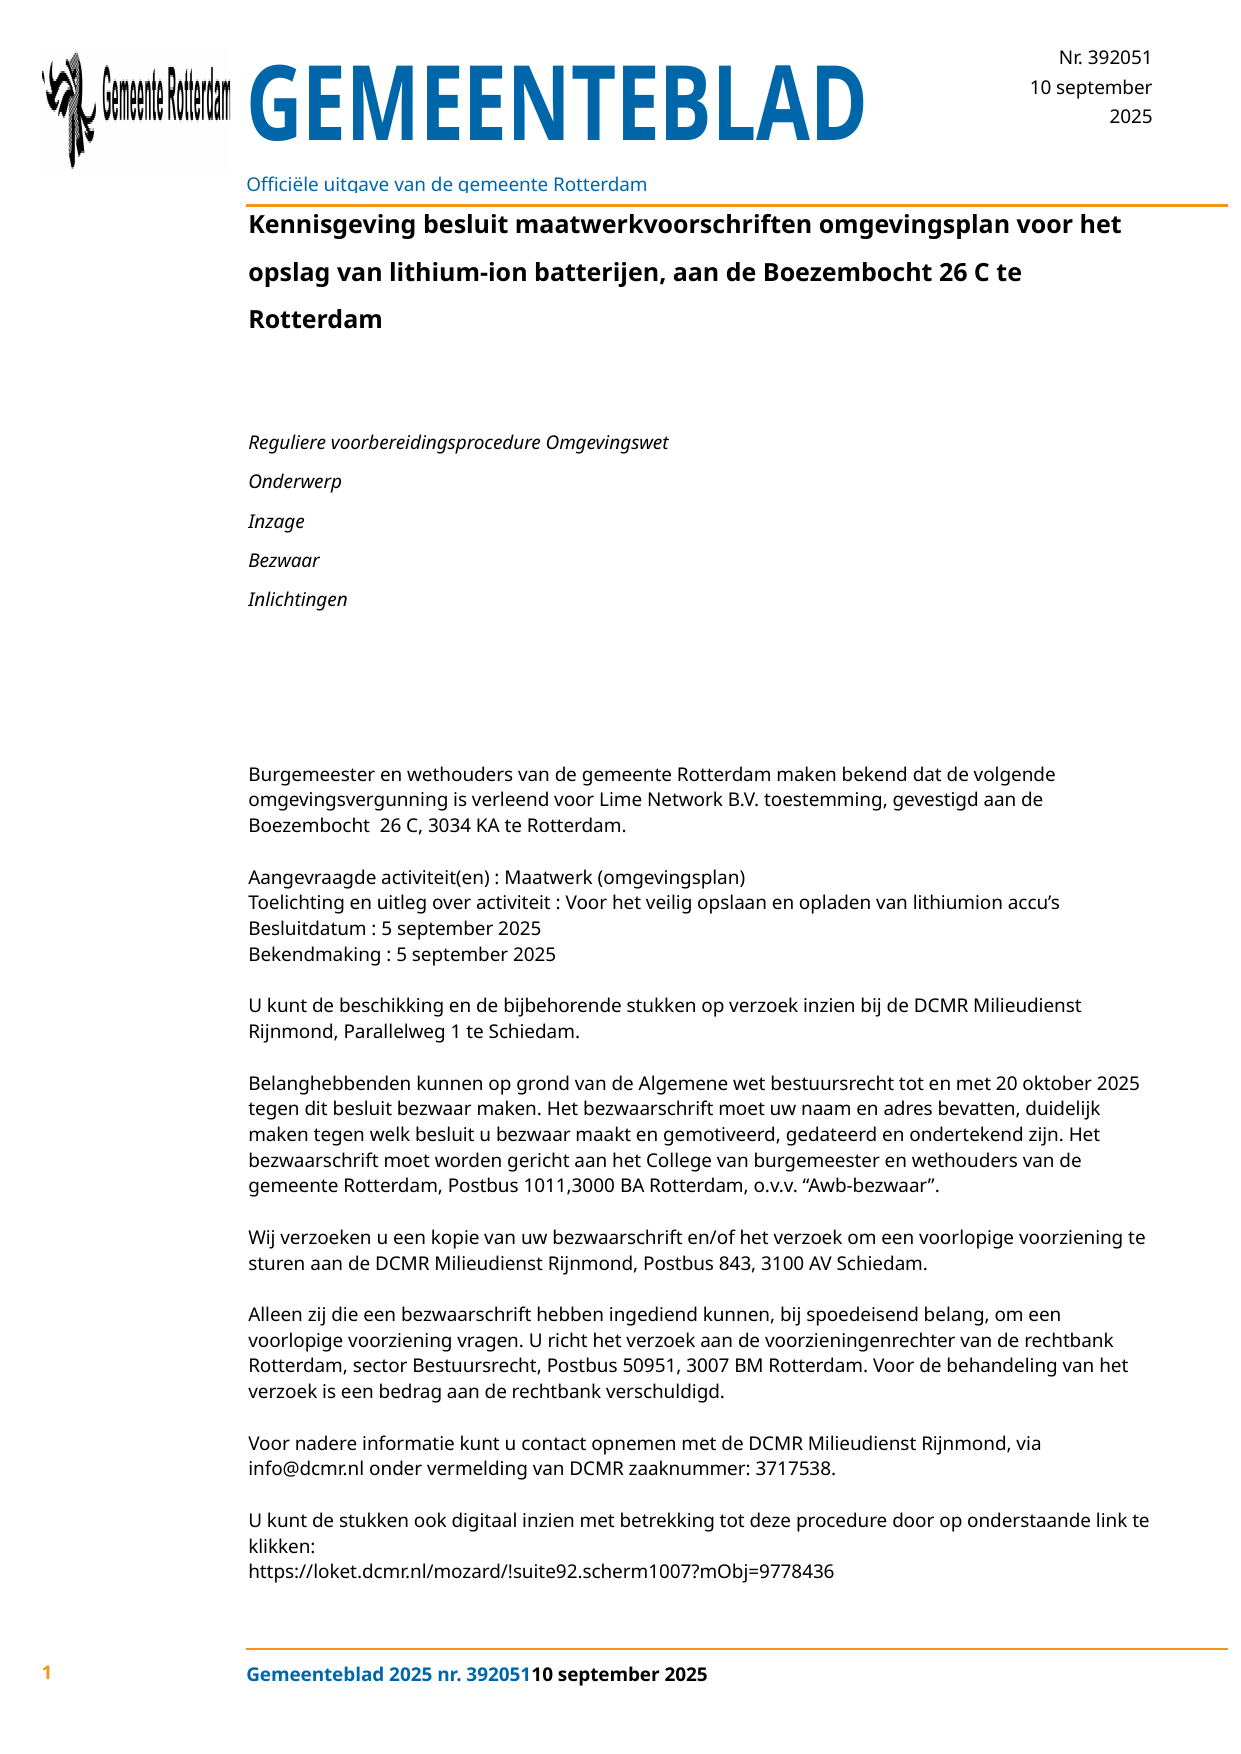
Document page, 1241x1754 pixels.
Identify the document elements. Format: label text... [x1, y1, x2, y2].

text Inlichtingen [248, 587, 1152, 612]
text Onderwerp [248, 469, 1152, 494]
text Toelichting en uitleg over activiteit : Voor het veilig opslaan en opladen van lithiumion accu’s [248, 889, 1152, 915]
text Besluitdatum : 5 september 2025 [248, 915, 1152, 941]
picture [41, 47, 231, 172]
text Wij verzoeken u een kopie van uw bezwaarschrift en/of het verzoek om een voorlopige voorziening te sturen aan de DCMR Milieudienst Rijnmond, Postbus 843, 3100 AV Schiedam. [248, 1224, 1152, 1276]
text U kunt de stukken ook digitaal inzien met betrekking tot deze procedure door op onderstaande link te klikken: [248, 1507, 1152, 1558]
text U kunt de beschikking en de bijbehorende stukken op verzoek inzien bij de DCMR Milieudienst Rijnmond, Parallelweg 1 te Schiedam. [248, 992, 1152, 1044]
text Alleen zij die een bezwaarschrift hebben ingediend kunnen, bij spoedeisend belang, om een voorlopige voorziening vragen. U richt het verzoek aan de voorzieningenrechter van de rechtbank Rotterdam, sector Bestuursrecht, Postbus 50951, 3007 BM Rotterdam. Voor de behandeling van het verzoek is een bedrag aan de rechtbank verschuldigd. [248, 1301, 1152, 1404]
text Kennisgeving besluit maatwerkvoorschriften omgevingsplan voor het opslag van lithium-ion batterijen, aan de Boezembocht 26 C te Rotterdam [248, 207, 1152, 336]
text Belanghebbenden kunnen op grond van de Algemene wet bestuursrecht tot en met 20 oktober 2025 tegen dit besluit bezwaar maken. Het bezwaarschrift moet uw naam en adres bevatten, duidelijk maken tegen welk besluit u bezwaar maakt en gemotiveerd, gedateerd en ondertekend zijn. Het bezwaarschrift moet worden gericht aan het College van burgemeester en wethouders van de gemeente Rotterdam, Postbus 1011,3000 BA Rotterdam, o.v.v. “Awb-bezwaar”. [248, 1070, 1152, 1198]
text Bekendmaking : 5 september 2025 [248, 941, 1152, 967]
text Aangevraagde activiteit(en) : Maatwerk (omgevingsplan) [248, 864, 1152, 889]
text Inzage [248, 508, 1152, 534]
text Bezwaar [248, 547, 1152, 573]
text Voor nadere informatie kunt u contact opnemen met de DCMR Milieudienst Rijnmond, via info@dcmr.nl onder vermelding van DCMR zaaknummer: 3717538. [248, 1430, 1152, 1481]
text https://loket.dcmr.nl/mozard/!suite92.scherm1007?mObj=9778436 [248, 1558, 1152, 1584]
text Burgemeester en wethouders van de gemeente Rotterdam maken bekend dat de volgende omgevingsvergunning is verleend voor Lime Network B.V. toestemming, gevestigd aan de Boezembocht 26 C, 3034 KA te Rotterdam. [248, 761, 1152, 838]
text Reguliere voorbereidingsprocedure Omgevingswet [248, 429, 1152, 455]
